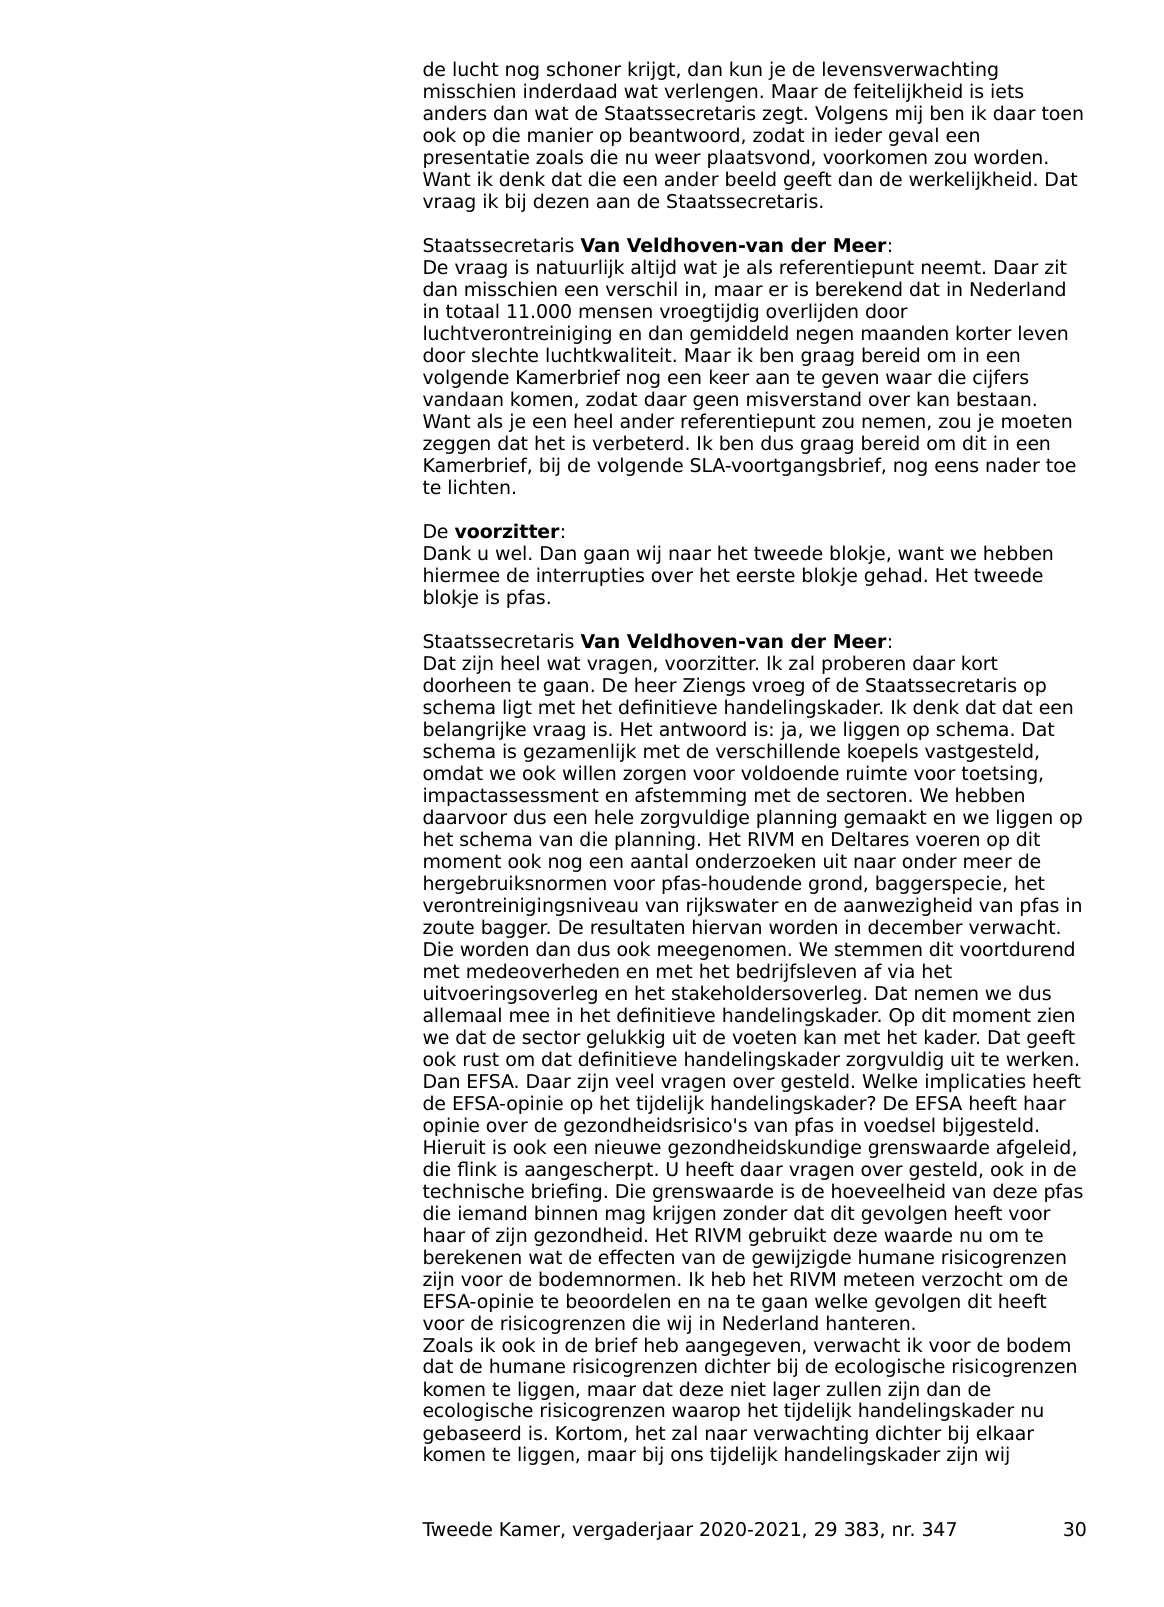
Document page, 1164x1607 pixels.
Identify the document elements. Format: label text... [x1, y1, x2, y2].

text Dat zijn heel wat vragen, voorzitter. Ik zal proberen daar kort doorheen te gaan. De heer Ziengs vroeg of de Staatssecretaris op schema ligt met het definitieve handelingskader. Ik denk dat dat een belangrijke vraag is. Het antwoord is: ja, we liggen op schema. Dat schema is gezamenlijk met de verschillende koepels vastgesteld, omdat we ook willen zorgen voor voldoende ruimte voor toetsing, impactassessment en afstemming met de sectoren. We hebben daarvoor dus een hele zorgvuldige planning gemaakt en we liggen op het schema van die planning. Het RIVM en Deltares voeren op dit moment ook nog een aantal onderzoeken uit naar onder meer de hergebruiksnormen voor pfas-houdende grond, baggerspecie, het verontreinigingsniveau van rijkswater en de aanwezigheid van pfas in zoute bagger. De resultaten hiervan worden in december verwacht. Die worden dan dus ook meegenomen. We stemmen dit voortdurend met medeoverheden en met het bedrijfsleven af via het uitvoeringsoverleg en het stakeholdersoverleg. Dat nemen we dus allemaal mee in het definitieve handelingskader. Op dit moment zien we dat de sector gelukkig uit de voeten kan met het kader. Dat geeft ook rust om dat definitieve handelingskader zorgvuldig uit te werken. [422, 653, 1087, 1071]
text de lucht nog schoner krijgt, dan kun je de levensverwachting misschien inderdaad wat verlengen. Maar de feitelijkheid is iets anders dan wat de Staatssecretaris zegt. Volgens mij ben ik daar toen ook op die manier op beantwoord, zodat in ieder geval een presentatie zoals die nu weer plaatsvond, voorkomen zou worden. Want ik denk dat die een ander beeld geeft dan de werkelijkheid. Dat vraag ik bij dezen aan de Staatssecretaris. [422, 59, 1087, 213]
text De vraag is natuurlijk altijd wat je als referentiepunt neemt. Daar zit dan misschien een verschil in, maar er is berekend dat in Nederland in totaal 11.000 mensen vroegtijdig overlijden door luchtverontreiniging en dan gemiddeld negen maanden korter leven door slechte luchtkwaliteit. Maar ik ben graag bereid om in een volgende Kamerbrief nog een keer aan te geven waar die cijfers vandaan komen, zodat daar geen misverstand over kan bestaan. Want als je een heel ander referentiepunt zou nemen, zou je moeten zeggen dat het is verbeterd. Ik ben dus graag bereid om dit in een Kamerbrief, bij de volgende SLA-voortgangsbrief, nog eens nader toe te lichten. [422, 257, 1087, 499]
text Staatssecretaris Van Veldhoven-van der Meer: [422, 631, 1087, 653]
text De voorzitter: [422, 521, 1087, 543]
text Dan EFSA. Daar zijn veel vragen over gesteld. Welke implicaties heeft de EFSA-opinie op het tijdelijk handelingskader? De EFSA heeft haar opinie over de gezondheidsrisico's van pfas in voedsel bijgesteld. Hieruit is ook een nieuwe gezondheidskundige grenswaarde afgeleid, die flink is aangescherpt. U heeft daar vragen over gesteld, ook in de technische briefing. Die grenswaarde is de hoeveelheid van deze pfas die iemand binnen mag krijgen zonder dat dit gevolgen heeft voor haar of zijn gezondheid. Het RIVM gebruikt deze waarde nu om te berekenen wat de effecten van de gewijzigde humane risicogrenzen zijn voor de bodemnormen. Ik heb het RIVM meteen verzocht om de EFSA-opinie te beoordelen en na te gaan welke gevolgen dit heeft voor de risicogrenzen die wij in Nederland hanteren. [422, 1071, 1087, 1334]
text Staatssecretaris Van Veldhoven-van der Meer: [422, 235, 1087, 257]
text Dank u wel. Dan gaan wij naar het tweede blokje, want we hebben hiermee de interrupties over het eerste blokje gehad. Het tweede blokje is pfas. [422, 543, 1087, 609]
text Zoals ik ook in de brief heb aangegeven, verwacht ik voor de bodem dat de humane risicogrenzen dichter bij de ecologische risicogrenzen komen te liggen, maar dat deze niet lager zullen zijn dan de ecologische risicogrenzen waarop het tijdelijk handelingskader nu gebaseerd is. Kortom, het zal naar verwachting dichter bij elkaar komen te liggen, maar bij ons tijdelijk handelingskader zijn wij [422, 1334, 1087, 1466]
